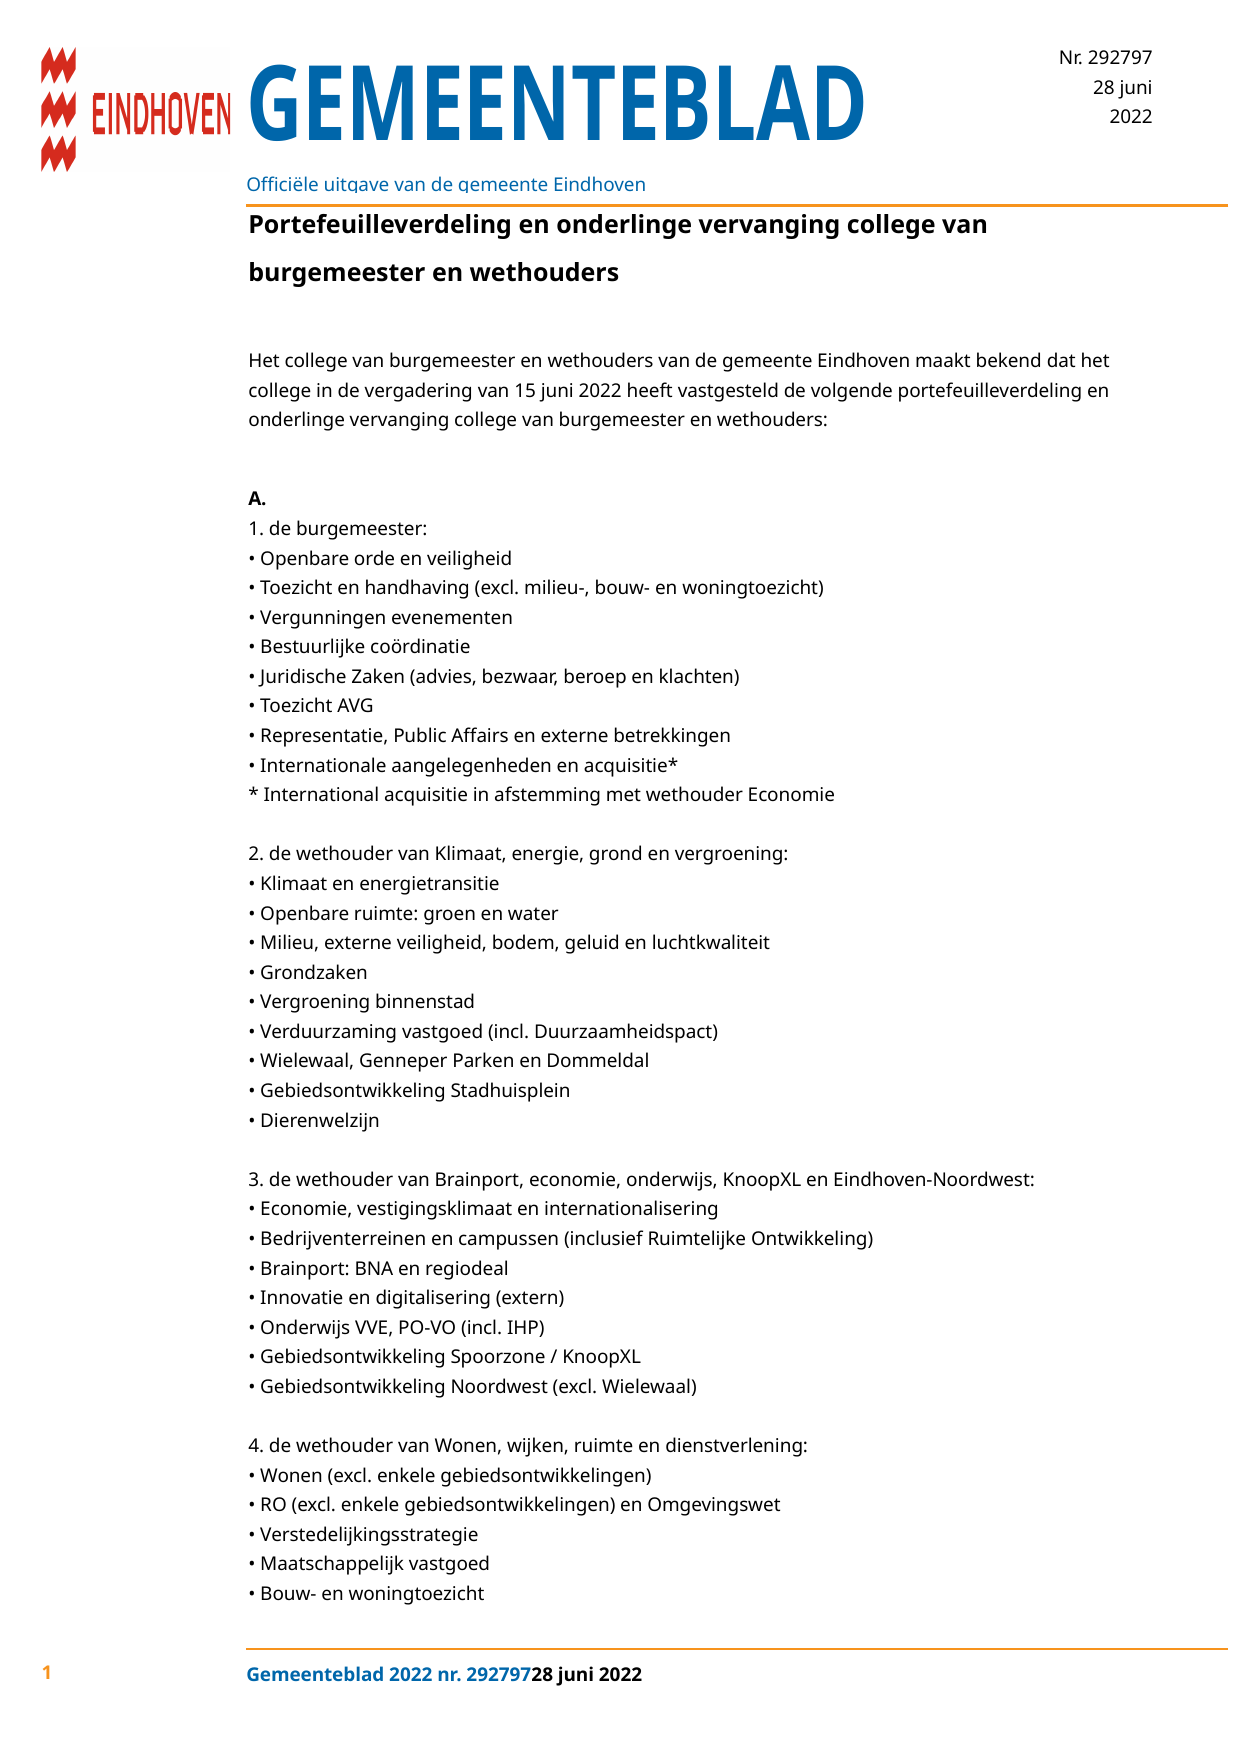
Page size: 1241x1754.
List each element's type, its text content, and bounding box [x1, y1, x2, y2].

text • Maatschappelijk vastgoed [248, 1551, 1152, 1576]
text • Verduurzaming vastgoed (incl. Duurzaamheidspact) [248, 1018, 1152, 1044]
text • Internationale aangelegenheden en acquisitie* [248, 752, 1152, 777]
text 2. de wethouder van Klimaat, energie, grond en vergroening: [248, 841, 1152, 866]
text • Toezicht AVG [248, 693, 1152, 718]
text 3. de wethouder van Brainport, economie, onderwijs, KnoopXL en Eindhoven-Noordwest: [248, 1166, 1152, 1192]
text 4. de wethouder van Wonen, wijken, ruimte en dienstverlening: [248, 1432, 1152, 1458]
text • Klimaat en energietransitie [248, 870, 1152, 896]
text • RO (excl. enkele gebiedsontwikkelingen) en Omgevingswet [248, 1491, 1152, 1517]
text • Openbare orde en veiligheid [248, 545, 1152, 570]
text • Innovatie en digitalisering (extern) [248, 1284, 1152, 1310]
text • Openbare ruimte: groen en water [248, 900, 1152, 925]
text • Onderwijs VVE, PO-VO (incl. IHP) [248, 1314, 1152, 1339]
text • Wonen (excl. enkele gebiedsontwikkelingen) [248, 1462, 1152, 1487]
text • Gebiedsontwikkeling Noordwest (excl. Wielewaal) [248, 1373, 1152, 1399]
text • Grondzaken [248, 959, 1152, 984]
text 1. de burgemeester: [248, 515, 1152, 541]
text • Economie, vestigingsklimaat en internationalisering [248, 1196, 1152, 1221]
text • Representatie, Public Affairs en externe betrekkingen [248, 722, 1152, 748]
text • Juridische Zaken (advies, bezwaar, beroep en klachten) [248, 663, 1152, 689]
text • Bouw- en woningtoezicht [248, 1580, 1152, 1606]
picture [41, 47, 231, 172]
text • Milieu, externe veiligheid, bodem, geluid en luchtkwaliteit [248, 929, 1152, 955]
text • Gebiedsontwikkeling Stadhuisplein [248, 1077, 1152, 1103]
text • Brainport: BNA en regiodeal [248, 1255, 1152, 1280]
text • Verstedelijkingsstrategie [248, 1521, 1152, 1547]
text • Toezicht en handhaving (excl. milieu-, bouw- en woningtoezicht) [248, 574, 1152, 600]
text • Vergroening binnenstad [248, 988, 1152, 1014]
text • Wielewaal, Genneper Parken en Dommeldal [248, 1048, 1152, 1073]
text Portefeuilleverdeling en onderlinge vervanging college van burgemeester en wethouders [248, 207, 1152, 288]
text Het college van burgemeester en wethouders van de gemeente Eindhoven maakt bekend dat het college in de vergadering van 15 juni 2022 heeft vastgesteld de volgende portefeuilleverdeling en onderlinge vervanging college van burgemeester en wethouders: [248, 347, 1152, 432]
text • Bedrijventerreinen en campussen (inclusief Ruimtelijke Ontwikkeling) [248, 1225, 1152, 1251]
text • Bestuurlijke coördinatie [248, 633, 1152, 659]
text • Vergunningen evenementen [248, 604, 1152, 629]
text • Dierenwelzijn [248, 1107, 1152, 1132]
text * International acquisitie in afstemming met wethouder Economie [248, 781, 1152, 807]
text • Gebiedsontwikkeling Spoorzone / KnoopXL [248, 1343, 1152, 1369]
text A. [248, 486, 1152, 511]
